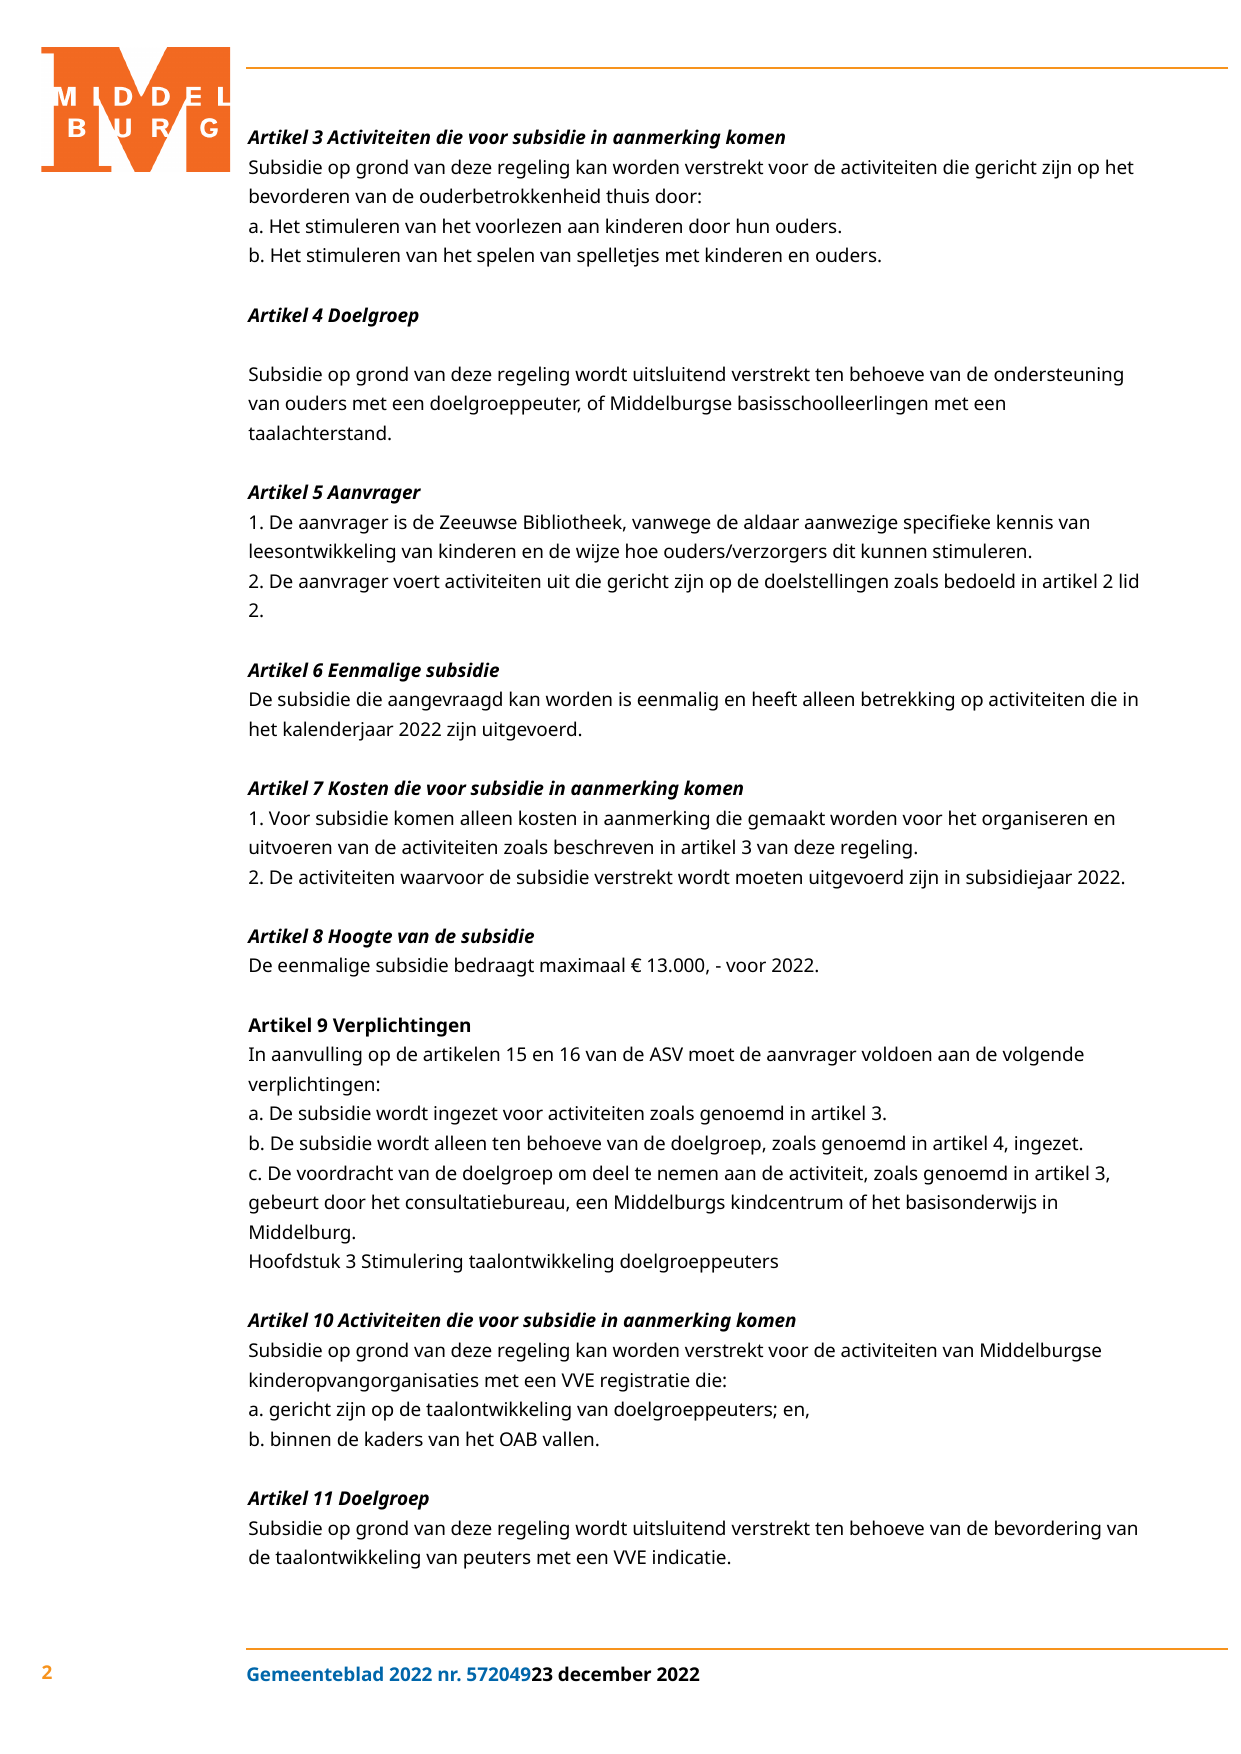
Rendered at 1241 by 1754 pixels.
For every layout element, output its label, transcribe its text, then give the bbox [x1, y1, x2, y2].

text c. De voordracht van de doelgroep om deel te nemen aan de activiteit, zoals genoemd in artikel 3, gebeurt door het consultatiebureau, een Middelburgs kindcentrum of het basisonderwijs in Middelburg. [248, 1160, 1152, 1245]
text Artikel 6 Eenmalige subsidie [248, 657, 1152, 683]
text Subsidie op grond van deze regeling wordt uitsluitend verstrekt ten behoeve van de bevordering van de taalontwikkeling van peuters met een VVE indicatie. [248, 1515, 1152, 1570]
text Subsidie op grond van deze regeling kan worden verstrekt voor de activiteiten van Middelburgse kinderopvangorganisaties met een VVE registratie die: [248, 1337, 1152, 1393]
text In aanvulling op de artikelen 15 en 16 van de ASV moet de aanvrager voldoen aan de volgende verplichtingen: [248, 1041, 1152, 1097]
text 2. De activiteiten waarvoor de subsidie verstrekt wordt moeten uitgevoerd zijn in subsidiejaar 2022. [248, 864, 1152, 890]
picture [41, 47, 231, 172]
text Artikel 9 Verplichtingen [248, 1012, 1152, 1038]
text Artikel 5 Aanvrager [248, 479, 1152, 505]
text Artikel 11 Doelgroep [248, 1485, 1152, 1511]
text Artikel 8 Hoogte van de subsidie [248, 923, 1152, 949]
text Artikel 3 Activiteiten die voor subsidie in aanmerking komen [248, 124, 1152, 150]
text Artikel 4 Doelgroep [248, 302, 1152, 328]
text Artikel 7 Kosten die voor subsidie in aanmerking komen [248, 775, 1152, 801]
text a. gericht zijn op de taalontwikkeling van doelgroeppeuters; en, [248, 1396, 1152, 1422]
text Hoofdstuk 3 Stimulering taalontwikkeling doelgroeppeuters [248, 1248, 1152, 1274]
text a. De subsidie wordt ingezet voor activiteiten zoals genoemd in artikel 3. [248, 1101, 1152, 1126]
text 1. De aanvrager is de Zeeuwse Bibliotheek, vanwege de aldaar aanwezige specifieke kennis van leesontwikkeling van kinderen en de wijze hoe ouders/verzorgers dit kunnen stimuleren. [248, 509, 1152, 564]
text De subsidie die aangevraagd kan worden is eenmalig en heeft alleen betrekking op activiteiten die in het kalenderjaar 2022 zijn uitgevoerd. [248, 686, 1152, 742]
text b. Het stimuleren van het spelen van spelletjes met kinderen en ouders. [248, 243, 1152, 268]
text 2. De aanvrager voert activiteiten uit die gericht zijn op de doelstellingen zoals bedoeld in artikel 2 lid 2. [248, 568, 1152, 623]
text Subsidie op grond van deze regeling kan worden verstrekt voor de activiteiten die gericht zijn op het bevorderen van de ouderbetrokkenheid thuis door: [248, 154, 1152, 209]
text a. Het stimuleren van het voorlezen aan kinderen door hun ouders. [248, 213, 1152, 239]
text Subsidie op grond van deze regeling wordt uitsluitend verstrekt ten behoeve van de ondersteuning van ouders met een doelgroeppeuter, of Middelburgse basisschoolleerlingen met een taalachterstand. [248, 361, 1152, 446]
text 1. Voor subsidie komen alleen kosten in aanmerking die gemaakt worden voor het organiseren en uitvoeren van de activiteiten zoals beschreven in artikel 3 van deze regeling. [248, 805, 1152, 860]
text b. binnen de kaders van het OAB vallen. [248, 1426, 1152, 1452]
text De eenmalige subsidie bedraagt maximaal € 13.000, - voor 2022. [248, 953, 1152, 978]
text b. De subsidie wordt alleen ten behoeve van de doelgroep, zoals genoemd in artikel 4, ingezet. [248, 1130, 1152, 1156]
text Artikel 10 Activiteiten die voor subsidie in aanmerking komen [248, 1308, 1152, 1333]
